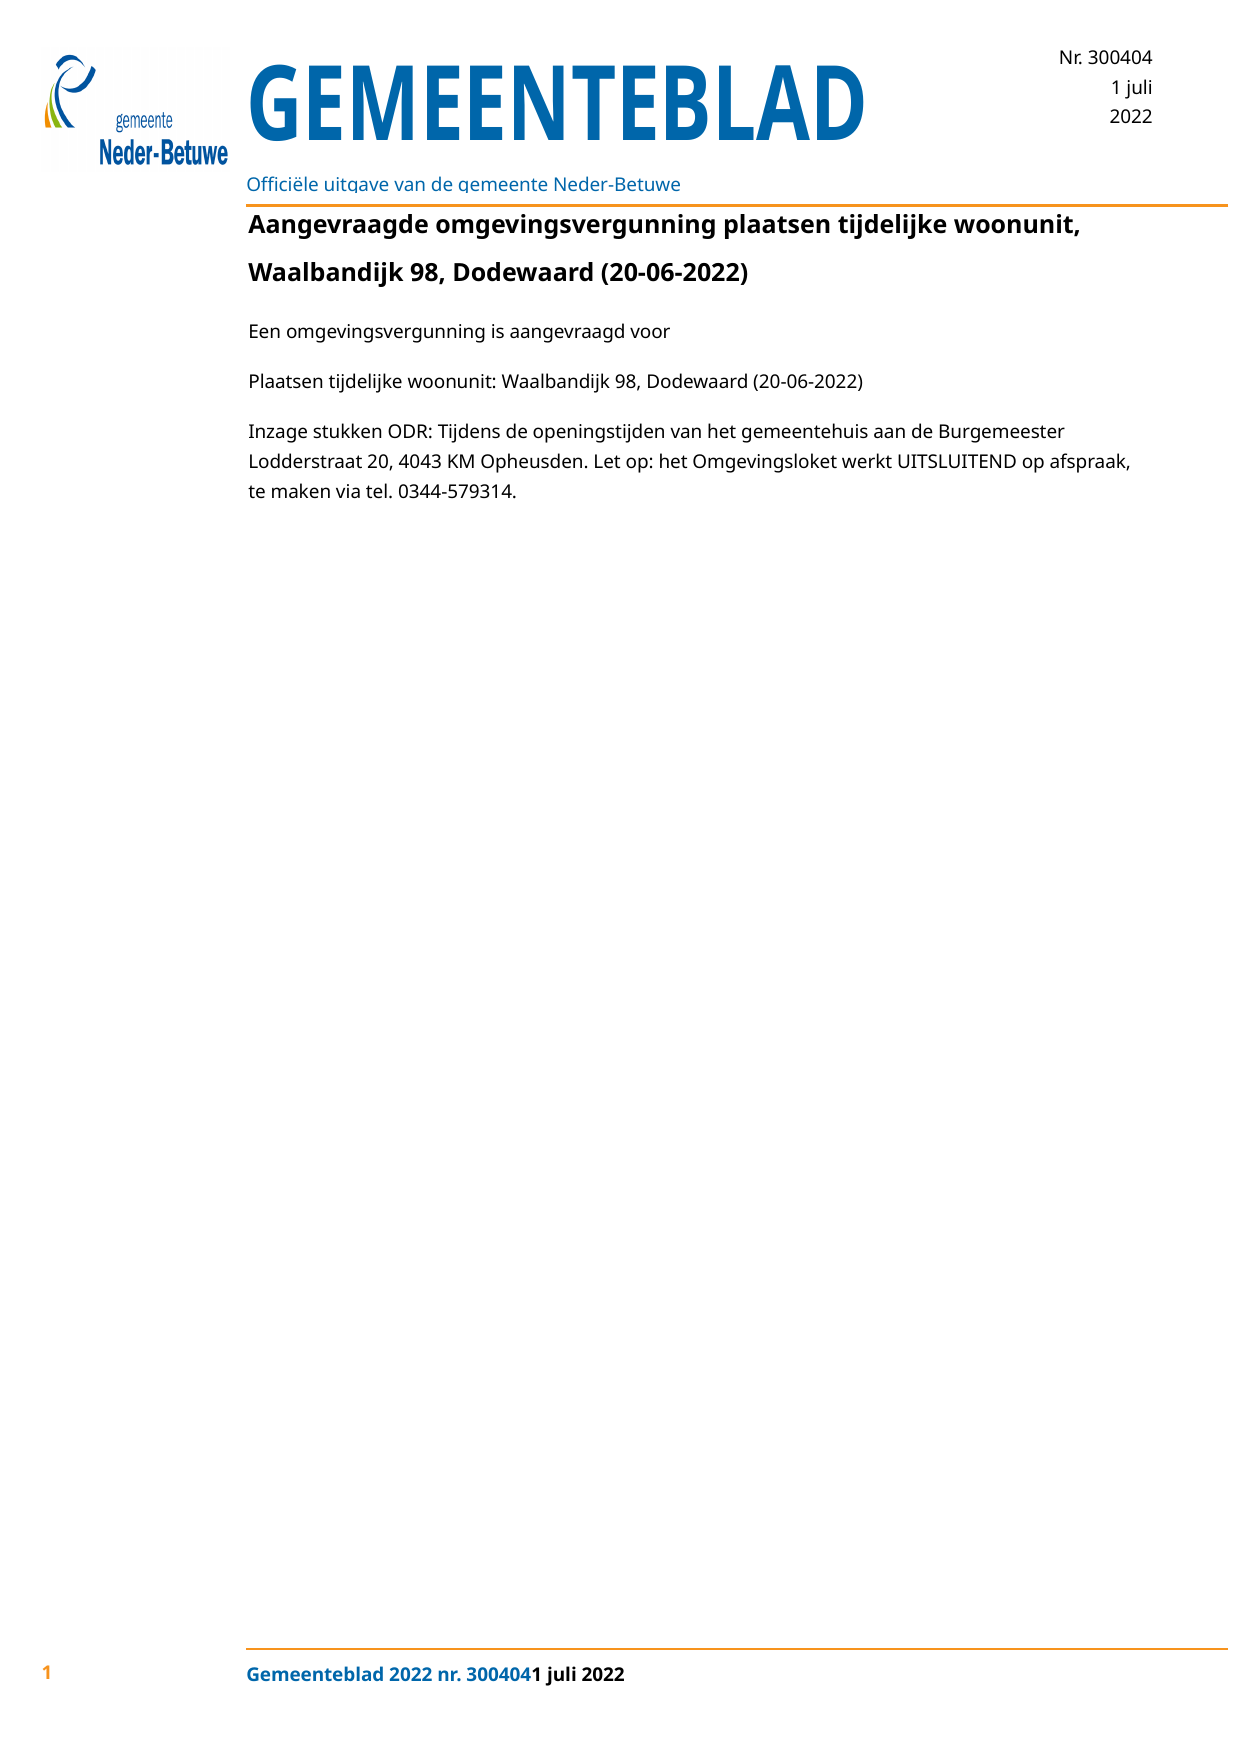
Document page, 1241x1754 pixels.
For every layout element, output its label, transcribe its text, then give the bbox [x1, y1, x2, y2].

text Plaatsen tijdelijke woonunit: Waalbandijk 98, Dodewaard (20-06-2022) [248, 368, 1152, 394]
text Inzage stukken ODR: Tijdens de openingstijden van het gemeentehuis aan de Burgemeester Lodderstraat 20, 4043 KM Opheusden. Let op: het Omgevingsloket werkt UITSLUITEND op afspraak, te maken via tel. 0344-579314. [248, 419, 1152, 504]
text Een omgevingsvergunning is aangevraagd voor [248, 318, 1152, 344]
picture [41, 47, 231, 172]
text Aangevraagde omgevingsvergunning plaatsen tijdelijke woonunit, Waalbandijk 98, Dodewaard (20-06-2022) [248, 207, 1152, 288]
